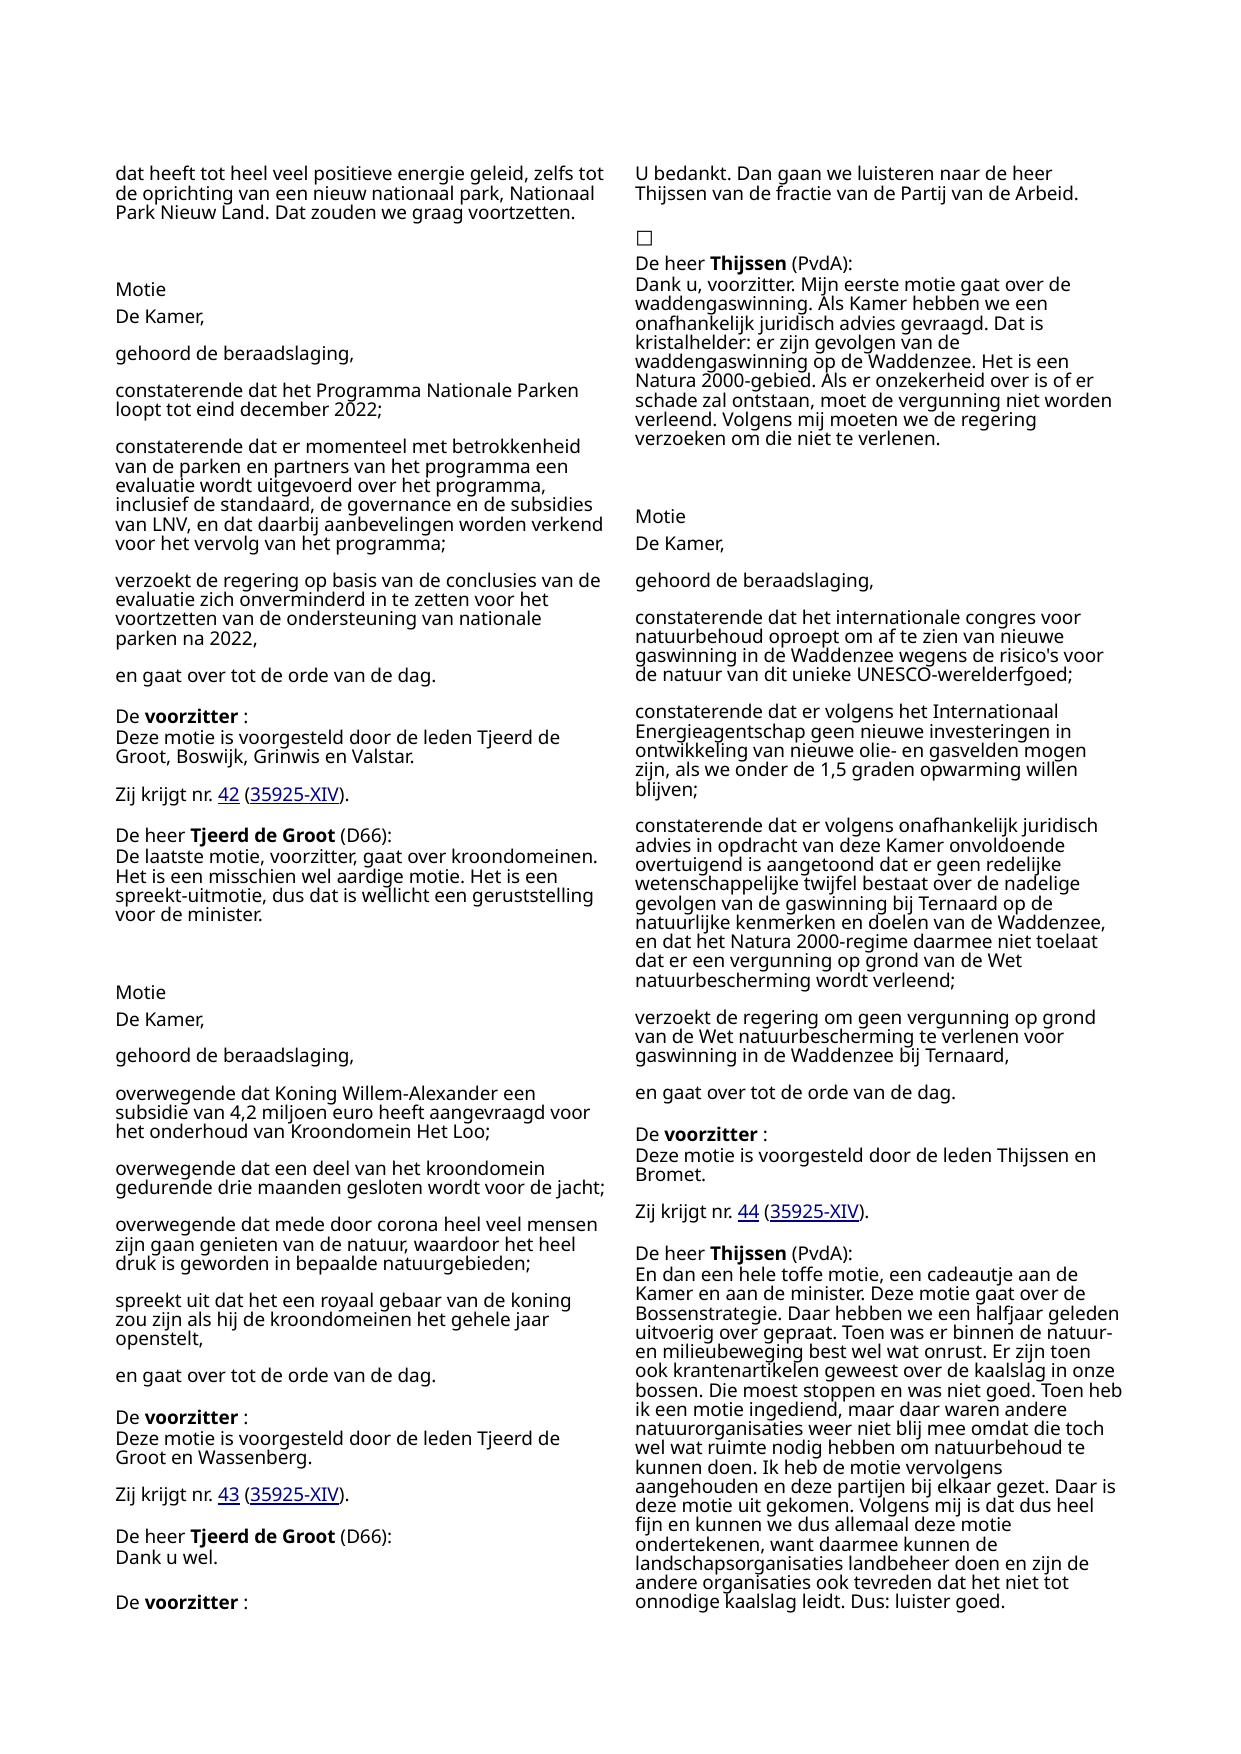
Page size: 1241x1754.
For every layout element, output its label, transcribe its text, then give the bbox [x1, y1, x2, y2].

text De heer Tjeerd de Groot (D66): [115, 823, 605, 848]
text De voorzitter : [115, 703, 605, 729]
text Deze motie is voorgesteld door de leden Thijssen en Bromet. [635, 1147, 1125, 1185]
text De Kamer, [635, 535, 1125, 554]
text verzoekt de regering op basis van de conclusies van de evaluatie zich onverminderd in te zetten voor het voortzetten van de ondersteuning van nationale parken na 2022, [115, 572, 605, 649]
text constaterende dat er momenteel met betrokkenheid van de parken en partners van het programma een evaluatie wordt uitgevoerd over het programma, inclusief de standaard, de governance en de subsidies van LNV, en dat daarbij aanbevelingen worden verkend voor het vervolg van het programma; [115, 438, 605, 554]
text De Kamer, [115, 1011, 605, 1030]
text De voorzitter : [115, 1404, 605, 1430]
text constaterende dat het Programma Nationale Parken loopt tot eind december 2022; [115, 382, 605, 421]
text overwegende dat een deel van het kroondomein gedurende drie maanden gesloten wordt voor de jacht; [115, 1160, 605, 1198]
text constaterende dat er volgens het Internationaal Energieagentschap geen nieuwe investeringen in ontwikkeling van nieuwe olie- en gasvelden mogen zijn, als we onder de 1,5 graden opwarming willen blijven; [635, 703, 1125, 800]
text gehoord de beraadslaging, [115, 1047, 605, 1067]
text Deze motie is voorgesteld door de leden Tjeerd de Groot en Wassenberg. [115, 1430, 605, 1468]
text Zij krijgt nr. 43 (35925-XIV). [115, 1486, 605, 1506]
text De voorzitter : [115, 1589, 605, 1615]
text Motie [115, 979, 605, 1004]
text Zij krijgt nr. 44 (35925-XIV). [635, 1203, 1125, 1222]
text De heer Tjeerd de Groot (D66): [115, 1523, 605, 1549]
text Motie [635, 503, 1125, 529]
text gehoord de beraadslaging, [635, 572, 1125, 591]
text Zij krijgt nr. 42 (35925-XIV). [115, 786, 605, 805]
text en gaat over tot de orde van de dag. [635, 1084, 1125, 1103]
text spreekt uit dat het een royaal gebaar van de koning zou zijn als hij de kroondomeinen het gehele jaar openstelt, [115, 1292, 605, 1349]
text en gaat over tot de orde van de dag. [115, 1367, 605, 1387]
text dat heeft tot heel veel positieve energie geleid, zelfs tot de oprichting van een nieuw nationaal park, Nationaal Park Nieuw Land. Dat zouden we graag voortzetten. [115, 165, 605, 223]
text ⬜ [635, 225, 1125, 250]
text De heer Thijssen (PvdA): [635, 250, 1125, 276]
text De Kamer, [115, 308, 605, 327]
text Deze motie is voorgesteld door de leden Tjeerd de Groot, Boswijk, Grinwis en Valstar. [115, 729, 605, 768]
text Dank u, voorzitter. Mijn eerste motie gaat over de waddengaswinning. Als Kamer hebben we een onafhankelijk juridisch advies gevraagd. Dat is kristalhelder: er zijn gevolgen van de waddengaswinning op de Waddenzee. Het is een Natura 2000-gebied. Als er onzekerheid over is of er schade zal ontstaan, moet de vergunning niet worden verleend. Volgens mij moeten we de regering verzoeken om die niet te verlenen. [635, 276, 1125, 449]
text gehoord de beraadslaging, [115, 345, 605, 364]
text De laatste motie, voorzitter, gaat over kroondomeinen. Het is een misschien wel aardige motie. Het is een spreekt-uitmotie, dus dat is wellicht een geruststelling voor de minister. [115, 848, 605, 925]
text verzoekt de regering om geen vergunning op grond van de Wet natuurbescherming te verlenen voor gaswinning in de Waddenzee bij Ternaard, [635, 1009, 1125, 1066]
text De heer Thijssen (PvdA): [635, 1240, 1125, 1266]
text De voorzitter : [635, 1121, 1125, 1147]
text constaterende dat er volgens onafhankelijk juridisch advies in opdracht van deze Kamer onvoldoende overtuigend is aangetoond dat er geen redelijke wetenschappelijke twijfel bestaat over de nadelige gevolgen van de gaswinning bij Ternaard op de natuurlijke kenmerken en doelen van de Waddenzee, en dat het Natura 2000-regime daarmee niet toelaat dat er een vergunning op grond van de Wet natuurbescherming wordt verleend; [635, 817, 1125, 991]
text overwegende dat mede door corona heel veel mensen zijn gaan genieten van de natuur, waardoor het heel druk is geworden in bepaalde natuurgebieden; [115, 1216, 605, 1274]
text Dank u wel. [115, 1549, 605, 1568]
text en gaat over tot de orde van de dag. [115, 667, 605, 686]
text En dan een hele toffe motie, een cadeautje aan de Kamer en aan de minister. Deze motie gaat over de Bossenstrategie. Daar hebben we een halfjaar geleden uitvoerig over gepraat. Toen was er binnen de natuur- en milieubeweging best wel wat onrust. Er zijn toen ook krantenartikelen geweest over de kaalslag in onze bossen. Die moest stoppen en was niet goed. Toen heb ik een motie ingediend, maar daar waren andere natuurorganisaties weer niet blij mee omdat die toch wel wat ruimte nodig hebben om natuurbehoud te kunnen doen. Ik heb de motie vervolgens aangehouden en deze partijen bij elkaar gezet. Daar is deze motie uit gekomen. Volgens mij is dat dus heel fijn en kunnen we dus allemaal deze motie ondertekenen, want daarmee kunnen de landschapsorganisaties landbeheer doen en zijn de andere organisaties ook tevreden dat het niet tot onnodige kaalslag leidt. Dus: luister goed. [635, 1266, 1125, 1613]
text overwegende dat Koning Willem-Alexander een subsidie van 4,2 miljoen euro heeft aangevraagd voor het onderhoud van Kroondomein Het Loo; [115, 1084, 605, 1142]
text U bedankt. Dan gaan we luisteren naar de heer Thijssen van de fractie van de Partij van de Arbeid. [635, 165, 1125, 204]
text constaterende dat het internationale congres voor natuurbehoud oproept om af te zien van nieuwe gaswinning in de Waddenzee wegens de risico's voor de natuur van dit unieke UNESCO-werelderfgoed; [635, 609, 1125, 686]
text Motie [115, 277, 605, 302]
